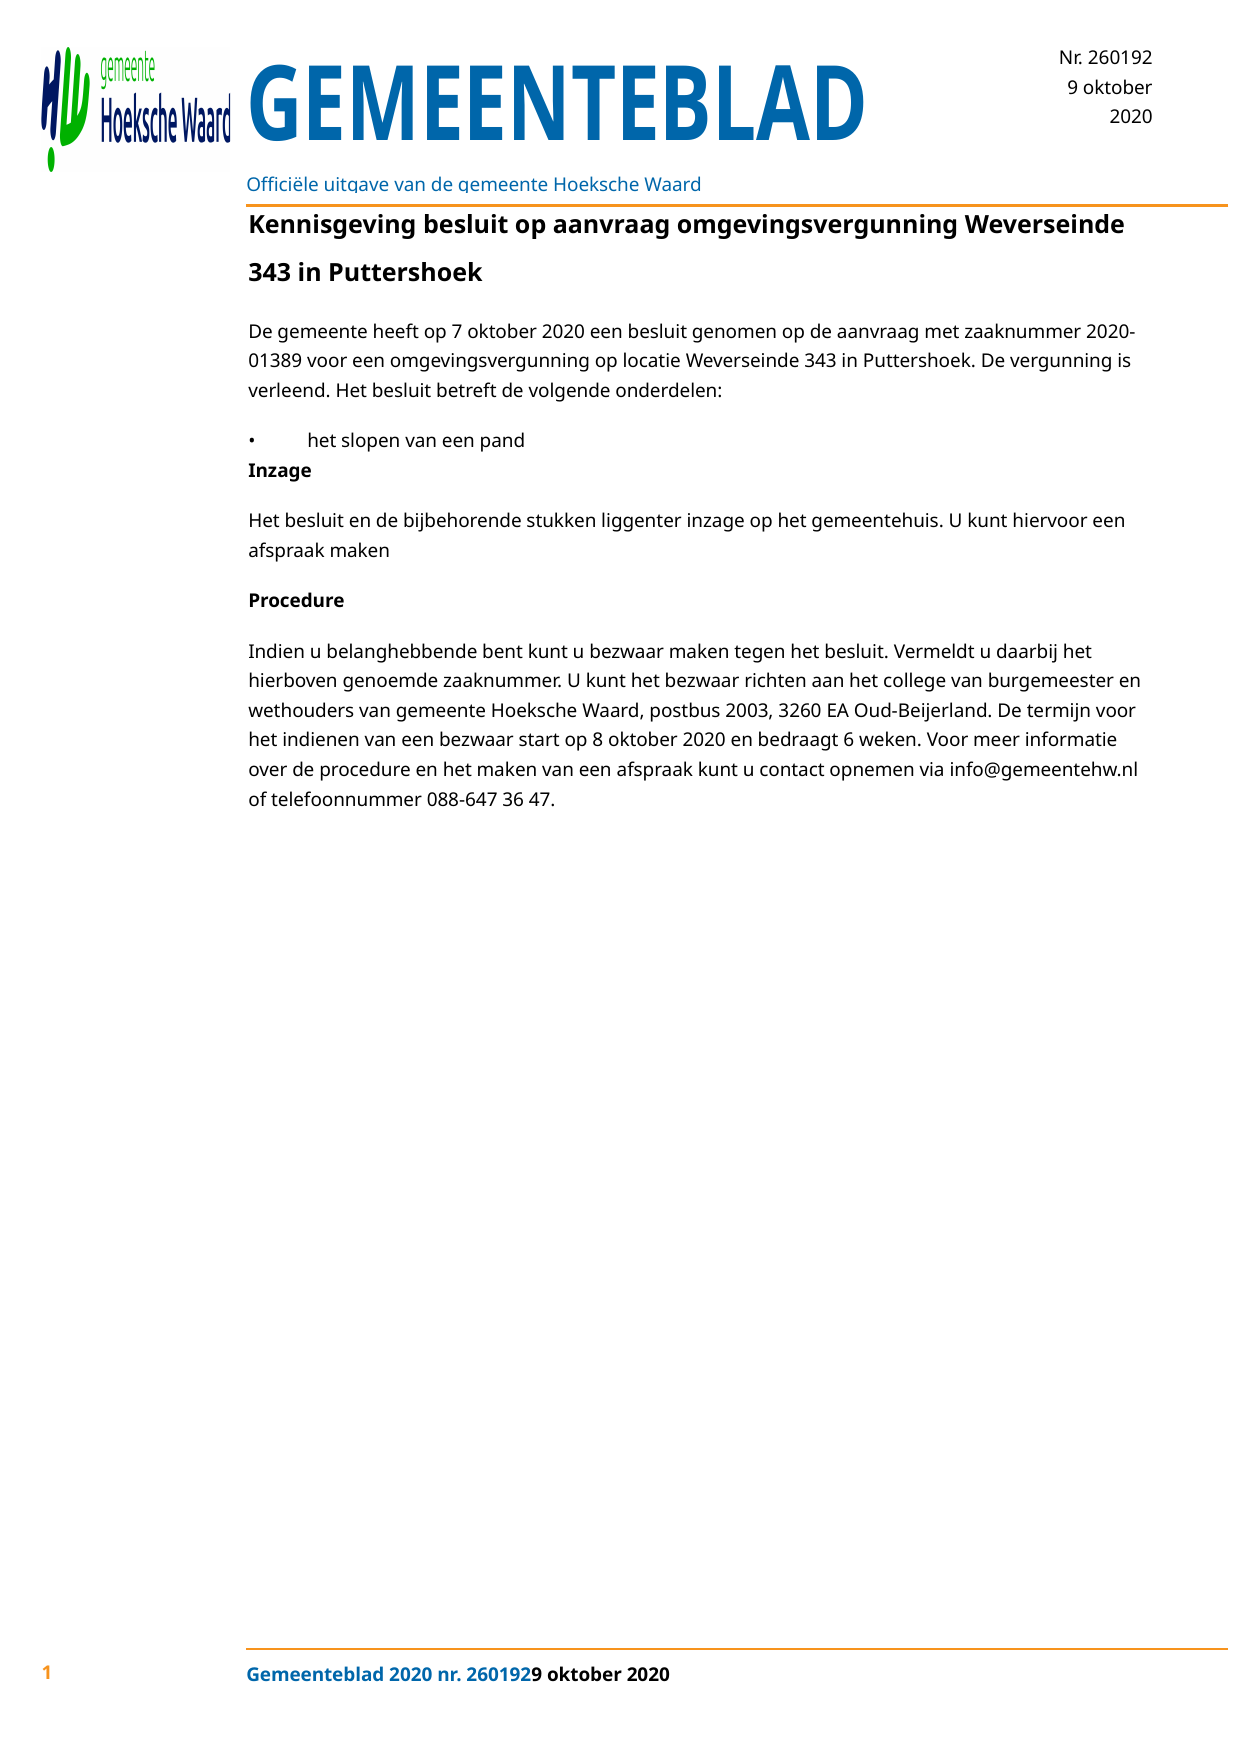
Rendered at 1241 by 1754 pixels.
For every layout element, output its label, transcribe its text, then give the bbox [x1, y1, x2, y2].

text Het besluit en de bijbehorende stukken liggenter inzage op het gemeentehuis. U kunt hiervoor een afspraak maken [248, 507, 1152, 563]
text Procedure [248, 587, 1152, 613]
text Indien u belanghebbende bent kunt u bezwaar maken tegen het besluit. Vermeldt u daarbij het hierboven genoemde zaaknummer. U kunt het bezwaar richten aan het college van burgemeester en wethouders van gemeente Hoeksche Waard, postbus 2003, 3260 EA Oud-Beijerland. De termijn voor het indienen van een bezwaar start op 8 oktober 2020 en bedraagt 6 weken. Voor meer informatie over de procedure en het maken van een afspraak kunt u contact opnemen via info@gemeentehw.nl of telefoonnummer 088-647 36 47. [248, 638, 1152, 812]
text De gemeente heeft op 7 oktober 2020 een besluit genomen op de aanvraag met zaaknummer 2020-01389 voor een omgevingsvergunning op locatie Weverseinde 343 in Puttershoek. De vergunning is verleend. Het besluit betreft de volgende onderdelen: [248, 318, 1152, 403]
picture [41, 47, 231, 172]
text Inzage [248, 457, 1152, 483]
list het slopen van een pand [248, 427, 1152, 453]
text Kennisgeving besluit op aanvraag omgevingsvergunning Weverseinde 343 in Puttershoek [248, 207, 1152, 288]
